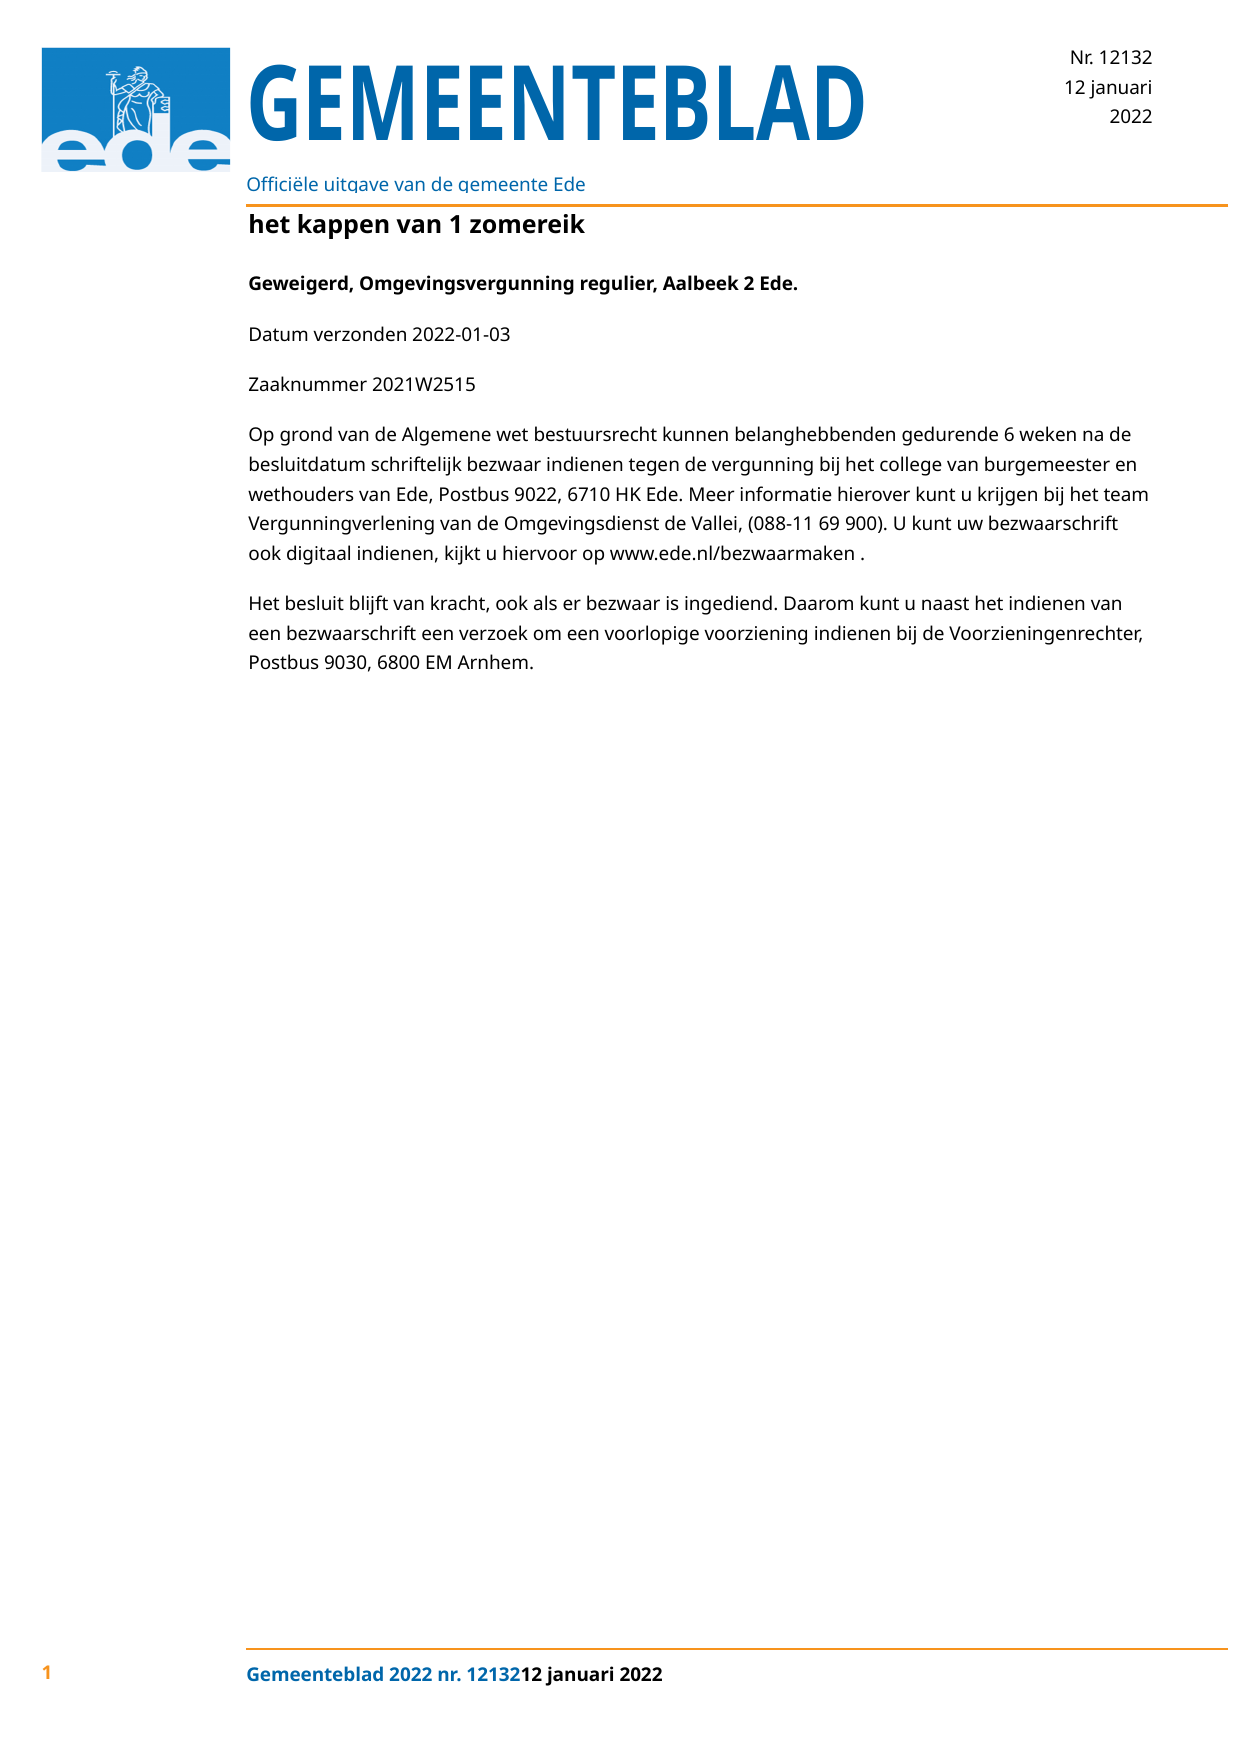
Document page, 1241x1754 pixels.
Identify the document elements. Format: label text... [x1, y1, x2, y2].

text het kappen van 1 zomereik [248, 207, 1152, 241]
text Datum verzonden 2022-01-03 [248, 321, 1152, 346]
text Geweigerd, Omgevingsvergunning regulier, Aalbeek 2 Ede. [248, 270, 1152, 296]
text Op grond van de Algemene wet bestuursrecht kunnen belanghebbenden gedurende 6 weken na de besluitdatum schriftelijk bezwaar indienen tegen de vergunning bij het college van burgemeester en wethouders van Ede, Postbus 9022, 6710 HK Ede. Meer informatie hierover kunt u krijgen bij het team Vergunningverlening van de Omgevingsdienst de Vallei, (088-11 69 900). U kunt uw bezwaarschrift ook digitaal indienen, kijkt u hiervoor op www.ede.nl/bezwaarmaken . [248, 422, 1152, 566]
picture [41, 47, 231, 172]
text Zaaknummer 2021W2515 [248, 371, 1152, 397]
text Het besluit blijft van kracht, ook als er bezwaar is ingediend. Daarom kunt u naast het indienen van een bezwaarschrift een verzoek om een voorlopige voorziening indienen bij de Voorzieningenrechter, Postbus 9030, 6800 EM Arnhem. [248, 590, 1152, 675]
